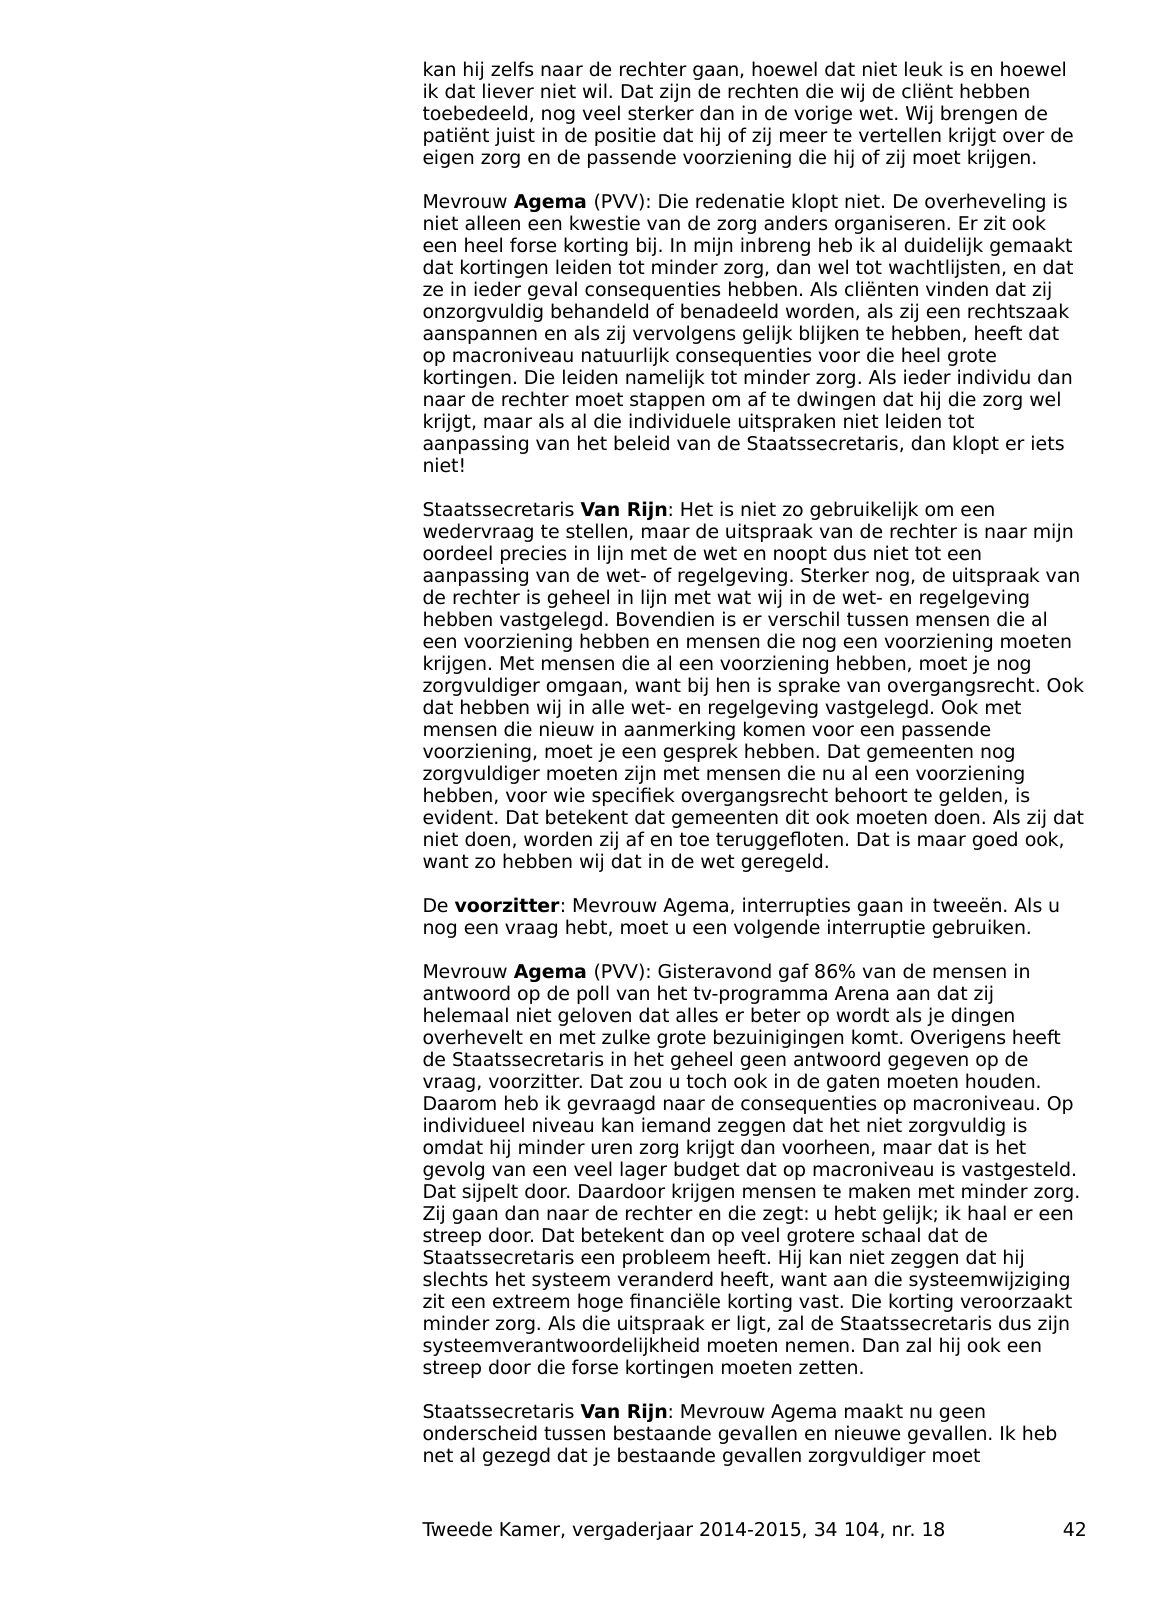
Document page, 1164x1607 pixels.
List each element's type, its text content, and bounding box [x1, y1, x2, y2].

text Mevrouw Agema (PVV): Die redenatie klopt niet. De overheveling is niet alleen een kwestie van de zorg anders organiseren. Er zit ook een heel forse korting bij. In mijn inbreng heb ik al duidelijk gemaakt dat kortingen leiden tot minder zorg, dan wel tot wachtlijsten, en dat ze in ieder geval consequenties hebben. Als cliënten vinden dat zij onzorgvuldig behandeld of benadeeld worden, als zij een rechtszaak aanspannen en als zij vervolgens gelijk blijken te hebben, heeft dat op macroniveau natuurlijk consequenties voor die heel grote kortingen. Die leiden namelijk tot minder zorg. Als ieder individu dan naar de rechter moet stappen om af te dwingen dat hij die zorg wel krijgt, maar als al die individuele uitspraken niet leiden tot aanpassing van het beleid van de Staatssecretaris, dan klopt er iets niet! [422, 191, 1087, 477]
text Mevrouw Agema (PVV): Gisteravond gaf 86% van de mensen in antwoord op de poll van het tv-programma Arena aan dat zij helemaal niet geloven dat alles er beter op wordt als je dingen overhevelt en met zulke grote bezuinigingen komt. Overigens heeft de Staatssecretaris in het geheel geen antwoord gegeven op de vraag, voorzitter. Dat zou u toch ook in de gaten moeten houden. Daarom heb ik gevraagd naar de consequenties op macroniveau. Op individueel niveau kan iemand zeggen dat het niet zorgvuldig is omdat hij minder uren zorg krijgt dan voorheen, maar dat is het gevolg van een veel lager budget dat op macroniveau is vastgesteld. Dat sijpelt door. Daardoor krijgen mensen te maken met minder zorg. Zij gaan dan naar de rechter en die zegt: u hebt gelijk; ik haal er een streep door. Dat betekent dan op veel grotere schaal dat de Staatssecretaris een probleem heeft. Hij kan niet zeggen dat hij slechts het systeem veranderd heeft, want aan die systeemwijziging zit een extreem hoge financiële korting vast. Die korting veroorzaakt minder zorg. Als die uitspraak er ligt, zal de Staatssecretaris dus zijn systeemverantwoordelijkheid moeten nemen. Dan zal hij ook een streep door die forse kortingen moeten zetten. [422, 961, 1087, 1379]
text kan hij zelfs naar de rechter gaan, hoewel dat niet leuk is en hoewel ik dat liever niet wil. Dat zijn de rechten die wij de cliënt hebben toebedeeld, nog veel sterker dan in de vorige wet. Wij brengen de patiënt juist in de positie dat hij of zij meer te vertellen krijgt over de eigen zorg en de passende voorziening die hij of zij moet krijgen. [422, 59, 1087, 169]
text De voorzitter: Mevrouw Agema, interrupties gaan in tweeën. Als u nog een vraag hebt, moet u een volgende interruptie gebruiken. [422, 895, 1087, 939]
text Staatssecretaris Van Rijn: Het is niet zo gebruikelijk om een wedervraag te stellen, maar de uitspraak van de rechter is naar mijn oordeel precies in lijn met de wet en noopt dus niet tot een aanpassing van de wet- of regelgeving. Sterker nog, de uitspraak van de rechter is geheel in lijn met wat wij in de wet- en regelgeving hebben vastgelegd. Bovendien is er verschil tussen mensen die al een voorziening hebben en mensen die nog een voorziening moeten krijgen. Met mensen die al een voorziening hebben, moet je nog zorgvuldiger omgaan, want bij hen is sprake van overgangsrecht. Ook dat hebben wij in alle wet- en regelgeving vastgelegd. Ook met mensen die nieuw in aanmerking komen voor een passende voorziening, moet je een gesprek hebben. Dat gemeenten nog zorgvuldiger moeten zijn met mensen die nu al een voorziening hebben, voor wie specifiek overgangsrecht behoort te gelden, is evident. Dat betekent dat gemeenten dit ook moeten doen. Als zij dat niet doen, worden zij af en toe teruggefloten. Dat is maar goed ook, want zo hebben wij dat in de wet geregeld. [422, 499, 1087, 873]
text Staatssecretaris Van Rijn: Mevrouw Agema maakt nu geen onderscheid tussen bestaande gevallen en nieuwe gevallen. Ik heb net al gezegd dat je bestaande gevallen zorgvuldiger moet [422, 1401, 1087, 1467]
